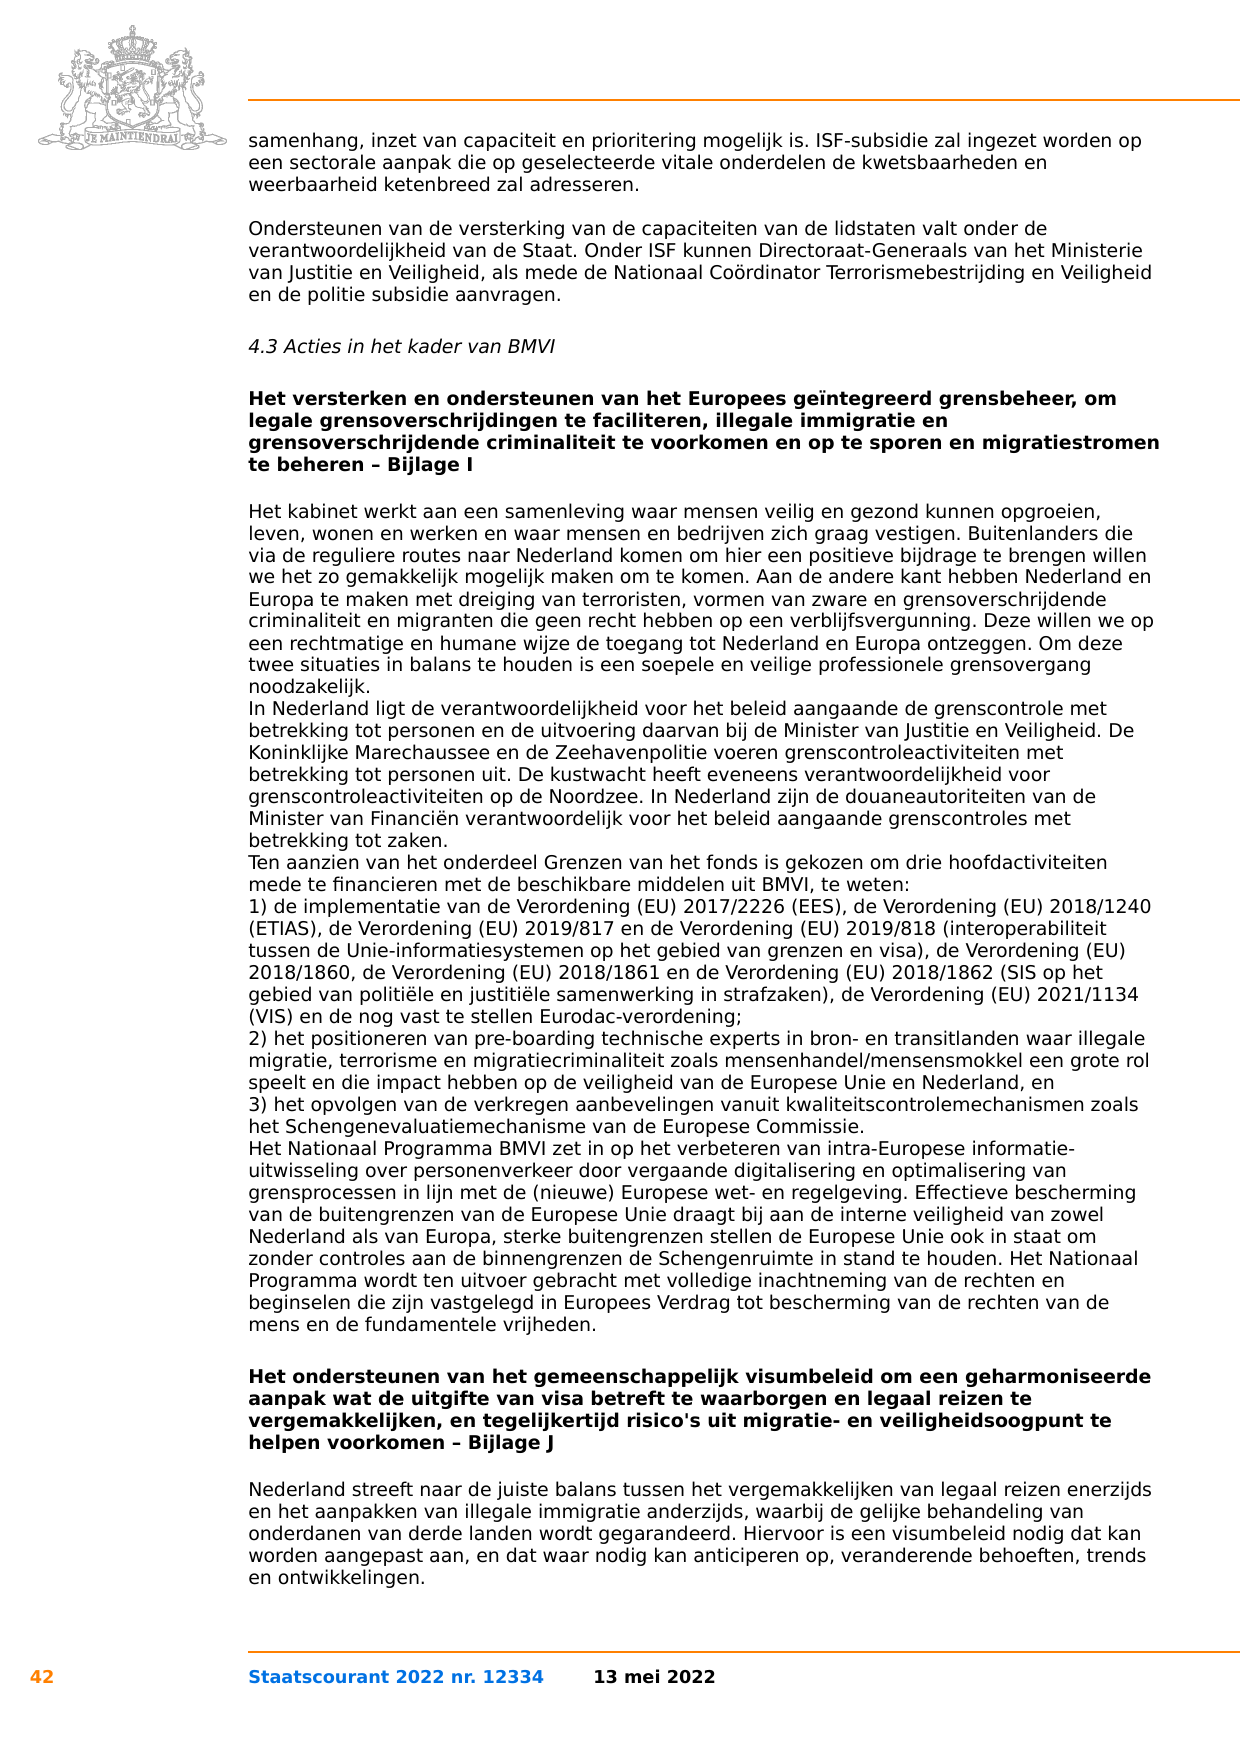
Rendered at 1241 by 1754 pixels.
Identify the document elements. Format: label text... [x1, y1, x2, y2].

subtitle Het versterken en ondersteunen van het Europees geïntegreerd grensbeheer, om legale grensoverschrijdingen te faciliteren, illegale immigratie en grensoverschrijdende criminaliteit te voorkomen en op te sporen en migratiestromen te beheren – Bijlage I [248, 388, 1163, 476]
text 3) het opvolgen van de verkregen aanbevelingen vanuit kwaliteitscontrolemechanismen zoals het Schengenevaluatiemechanisme van de Europese Commissie. [248, 1094, 1163, 1138]
subtitle Het ondersteunen van het gemeenschappelijk visumbeleid om een geharmoniseerde aanpak wat de uitgifte van visa betreft te waarborgen en legaal reizen te vergemakkelijken, en tegelijkertijd risico's uit migratie- en veiligheidsoogpunt te helpen voorkomen – Bijlage J [248, 1366, 1163, 1454]
text 1) de implementatie van de Verordening (EU) 2017/2226 (EES), de Verordening (EU) 2018/1240 (ETIAS), de Verordening (EU) 2019/817 en de Verordening (EU) 2019/818 (interoperabiliteit tussen de Unie-informatiesystemen op het gebied van grenzen en visa), de Verordening (EU) 2018/1860, de Verordening (EU) 2018/1861 en de Verordening (EU) 2018/1862 (SIS op het gebied van politiële en justitiële samenwerking in strafzaken), de Verordening (EU) 2021/1134 (VIS) en de nog vast te stellen Eurodac-verordening; [248, 896, 1163, 1028]
subtitle 4.3 Acties in het kader van BMVI [248, 336, 1163, 358]
text 2) het positioneren van pre-boarding technische experts in bron- en transitlanden waar illegale migratie, terrorisme en migratiecriminaliteit zoals mensenhandel/mensensmokkel een grote rol speelt en die impact hebben op de veiligheid van de Europese Unie en Nederland, en [248, 1028, 1163, 1094]
text In Nederland ligt de verantwoordelijkheid voor het beleid aangaande de grenscontrole met betrekking tot personen en de uitvoering daarvan bij de Minister van Justitie en Veiligheid. De Koninklijke Marechaussee en de Zeehavenpolitie voeren grenscontroleactiviteiten met betrekking tot personen uit. De kustwacht heeft eveneens verantwoordelijkheid voor grenscontroleactiviteiten op de Noordzee. In Nederland zijn de douaneautoriteiten van de Minister van Financiën verantwoordelijk voor het beleid aangaande grenscontroles met betrekking tot zaken. [248, 698, 1163, 852]
text Ondersteunen van de versterking van de capaciteiten van de lidstaten valt onder de verantwoordelijkheid van de Staat. Onder ISF kunnen Directoraat-Generaals van het Ministerie van Justitie en Veiligheid, als mede de Nationaal Coördinator Terrorismebestrijding en Veiligheid en de politie subsidie aanvragen. [248, 218, 1163, 306]
text Het Nationaal Programma BMVI zet in op het verbeteren van intra-Europese informatie-uitwisseling over personenverkeer door vergaande digitalisering en optimalisering van grensprocessen in lijn met de (nieuwe) Europese wet- en regelgeving. Effectieve bescherming van de buitengrenzen van de Europese Unie draagt bij aan de interne veiligheid van zowel Nederland als van Europa, sterke buitengrenzen stellen de Europese Unie ook in staat om zonder controles aan de binnengrenzen de Schengenruimte in stand te houden. Het Nationaal Programma wordt ten uitvoer gebracht met volledige inachtneming van de rechten en beginselen die zijn vastgelegd in Europees Verdrag tot bescherming van de rechten van de mens en de fundamentele vrijheden. [248, 1138, 1163, 1336]
picture [38, 25, 227, 150]
text Nederland streeft naar de juiste balans tussen het vergemakkelijken van legaal reizen enerzijds en het aanpakken van illegale immigratie anderzijds, waarbij de gelijke behandeling van onderdanen van derde landen wordt gegarandeerd. Hiervoor is een visumbeleid nodig dat kan worden aangepast aan, en dat waar nodig kan anticiperen op, veranderende behoeften, trends en ontwikkelingen. [248, 1479, 1163, 1588]
text samenhang, inzet van capaciteit en prioritering mogelijk is. ISF-subsidie zal ingezet worden op een sectorale aanpak die op geselecteerde vitale onderdelen de kwetsbaarheden en weerbaarheid ketenbreed zal adresseren. [248, 130, 1163, 196]
text Het kabinet werkt aan een samenleving waar mensen veilig en gezond kunnen opgroeien, leven, wonen en werken en waar mensen en bedrijven zich graag vestigen. Buitenlanders die via de reguliere routes naar Nederland komen om hier een positieve bijdrage te brengen willen we het zo gemakkelijk mogelijk maken om te komen. Aan de andere kant hebben Nederland en Europa te maken met dreiging van terroristen, vormen van zware en grensoverschrijdende criminaliteit en migranten die geen recht hebben op een verblijfsvergunning. Deze willen we op een rechtmatige en humane wijze de toegang tot Nederland en Europa ontzeggen. Om deze twee situaties in balans te houden is een soepele en veilige professionele grensovergang noodzakelijk. [248, 501, 1163, 698]
text Ten aanzien van het onderdeel Grenzen van het fonds is gekozen om drie hoofdactiviteiten mede te financieren met de beschikbare middelen uit BMVI, te weten: [248, 852, 1163, 896]
